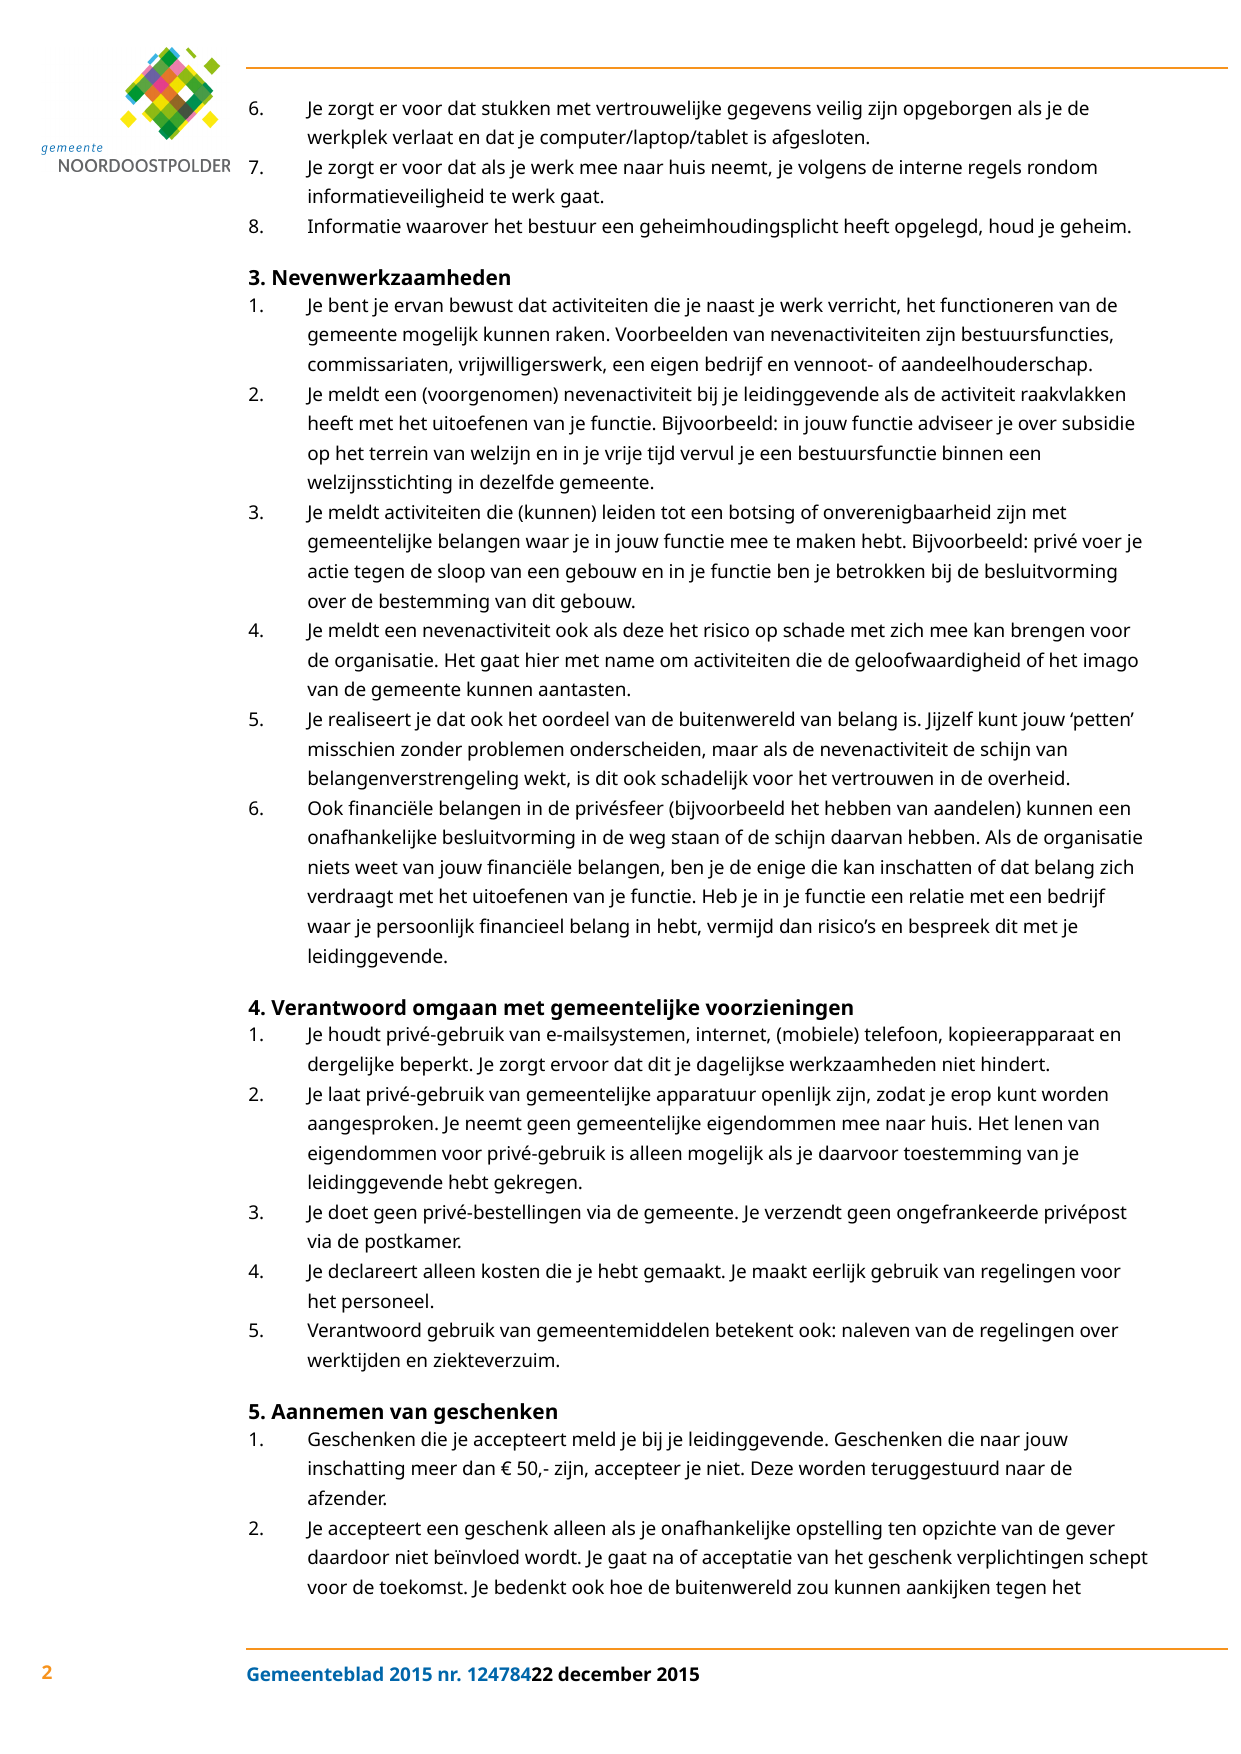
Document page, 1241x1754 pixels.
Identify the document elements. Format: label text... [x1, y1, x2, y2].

picture [41, 47, 231, 172]
list Je doet geen privé-bestellingen via de gemeente. Je verzendt geen ongefrankeerde privépost via de postkamer. [248, 1199, 1152, 1254]
text 4. Verantwoord omgaan met gemeentelijke voorzieningen [248, 993, 1152, 1022]
list Je accepteert een geschenk alleen als je onafhankelijke opstelling ten opzichte van de gever daardoor niet beïnvloed wordt. Je gaat na of acceptatie van het geschenk verplichtingen schept voor de toekomst. Je bedenkt ook hoe de buitenwereld zou kunnen aankijken tegen het [248, 1515, 1152, 1599]
list Verantwoord gebruik van gemeentemiddelen betekent ook: naleven van de regelingen over werktijden en ziekteverzuim. [248, 1317, 1152, 1373]
list Informatie waarover het bestuur een geheimhoudingsplicht heeft opgelegd, houd je geheim. [248, 213, 1152, 239]
list Je meldt een nevenactiviteit ook als deze het risico op schade met zich mee kan brengen voor de organisatie. Het gaat hier met name om activiteiten die de geloofwaardigheid of het imago van de gemeente kunnen aantasten. [248, 617, 1152, 702]
list Je zorgt er voor dat als je werk mee naar huis neemt, je volgens de interne regels rondom informatieveiligheid te werk gaat. [248, 154, 1152, 209]
list Je zorgt er voor dat stukken met vertrouwelijke gegevens veilig zijn opgeborgen als je de werkplek verlaat en dat je computer/laptop/tablet is afgesloten. [248, 95, 1152, 150]
list Je laat privé-gebruik van gemeentelijke apparatuur openlijk zijn, zodat je erop kunt worden aangesproken. Je neemt geen gemeentelijke eigendommen mee naar huis. Het lenen van eigendommen voor privé-gebruik is alleen mogelijk als je daarvoor toestemming van je leidinggevende hebt gekregen. [248, 1081, 1152, 1195]
text 5. Aannemen van geschenken [248, 1397, 1152, 1426]
list Je realiseert je dat ook het oordeel van de buitenwereld van belang is. Jijzelf kunt jouw ‘petten’ misschien zonder problemen onderscheiden, maar als de nevenactiviteit de schijn van belangenverstrengeling wekt, is dit ook schadelijk voor het vertrouwen in de overheid. [248, 706, 1152, 791]
list Je bent je ervan bewust dat activiteiten die je naast je werk verricht, het functioneren van de gemeente mogelijk kunnen raken. Voorbeelden van nevenactiviteiten zijn bestuursfuncties, commissariaten, vrijwilligerswerk, een eigen bedrijf en vennoot- of aandeelhouderschap. [248, 292, 1152, 377]
list Je declareert alleen kosten die je hebt gemaakt. Je maakt eerlijk gebruik van regelingen voor het personeel. [248, 1258, 1152, 1314]
list Je meldt een (voorgenomen) nevenactiviteit bij je leidinggevende als de activiteit raakvlakken heeft met het uitoefenen van je functie. Bijvoorbeeld: in jouw functie adviseer je over subsidie op het terrein van welzijn en in je vrije tijd vervul je een bestuursfunctie binnen een welzijnsstichting in dezelfde gemeente. [248, 381, 1152, 495]
list Je meldt activiteiten die (kunnen) leiden tot een botsing of onverenigbaarheid zijn met gemeentelijke belangen waar je in jouw functie mee te maken hebt. Bijvoorbeeld: privé voer je actie tegen de sloop van een gebouw en in je functie ben je betrokken bij de besluitvorming over de bestemming van dit gebouw. [248, 499, 1152, 613]
list Je houdt privé-gebruik van e-mailsystemen, internet, (mobiele) telefoon, kopieerapparaat en dergelijke beperkt. Je zorgt ervoor dat dit je dagelijkse werkzaamheden niet hindert. [248, 1022, 1152, 1077]
list Ook financiële belangen in de privésfeer (bijvoorbeeld het hebben van aandelen) kunnen een onafhankelijke besluitvorming in de weg staan of de schijn daarvan hebben. Als de organisatie niets weet van jouw financiële belangen, ben je de enige die kan inschatten of dat belang zich verdraagt met het uitoefenen van je functie. Heb je in je functie een relatie met een bedrijf waar je persoonlijk financieel belang in hebt, vermijd dan risico’s en bespreek dit met je leidinggevende. [248, 795, 1152, 968]
list Geschenken die je accepteert meld je bij je leidinggevende. Geschenken die naar jouw inschatting meer dan € 50,- zijn, accepteer je niet. Deze worden teruggestuurd naar de afzender. [248, 1426, 1152, 1511]
text 3. Nevenwerkzaamheden [248, 263, 1152, 292]
